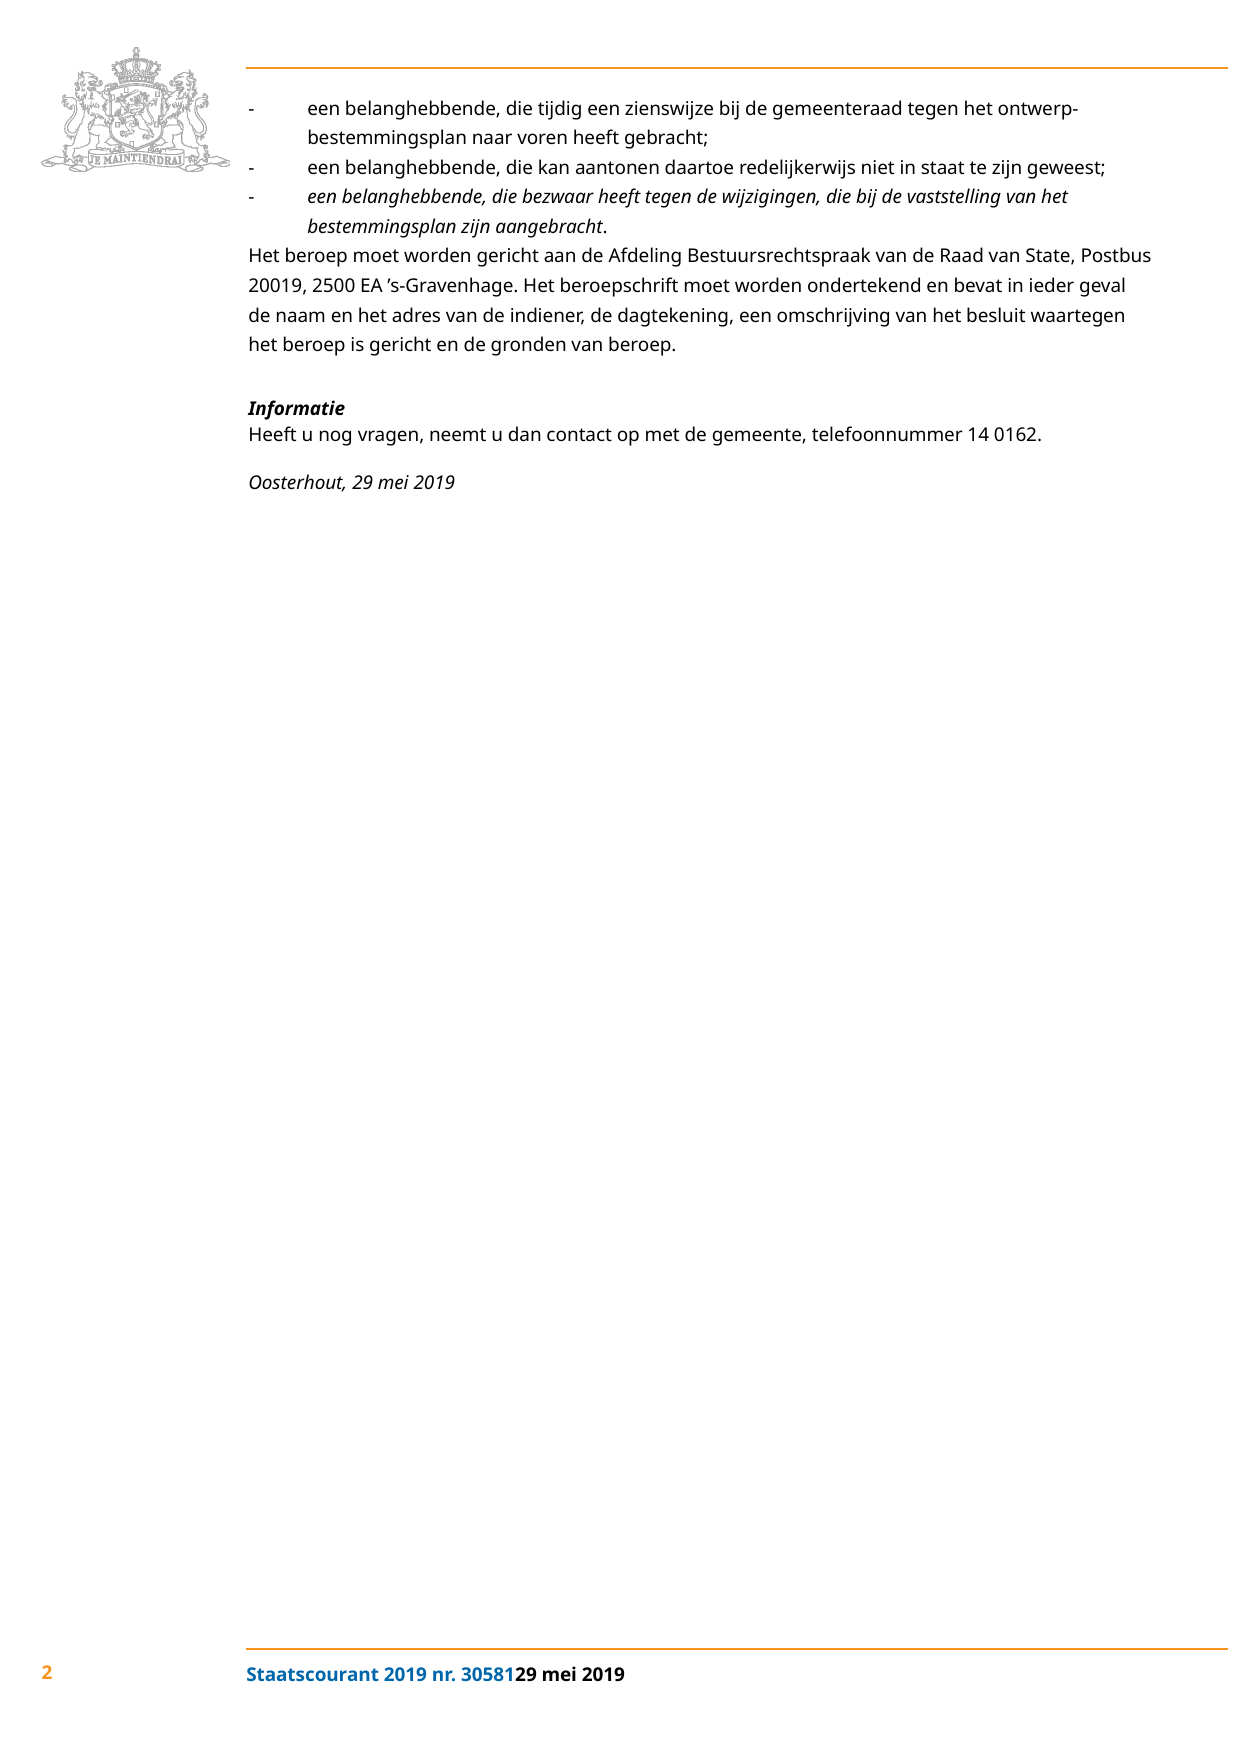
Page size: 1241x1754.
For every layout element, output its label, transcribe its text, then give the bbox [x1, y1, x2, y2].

text Het beroep moet worden gericht aan de Afdeling Bestuursrechtspraak van de Raad van State, Postbus 20019, 2500 EA ’s-Gravenhage. Het beroepschrift moet worden ondertekend en bevat in ieder geval de naam en het adres van de indiener, de dagtekening, een omschrijving van het besluit waartegen het beroep is gericht en de gronden van beroep. [248, 243, 1152, 357]
list een belanghebbende, die tijdig een zienswijze bij de gemeenteraad tegen het ontwerp-bestemmingsplan naar voren heeft gebracht; [248, 95, 1152, 150]
list een belanghebbende, die kan aantonen daartoe redelijkerwijs niet in staat te zijn geweest; [248, 154, 1152, 180]
text Heeft u nog vragen, neemt u dan contact op met de gemeente, telefoonnummer 14 0162. [248, 421, 1152, 447]
picture [41, 47, 231, 172]
list een belanghebbende, die bezwaar heeft tegen de wijzigingen, die bij de vaststelling van het bestemmingsplan zijn aangebracht. [248, 183, 1152, 239]
text Oosterhout, 29 mei 2019 [248, 469, 1152, 495]
text Informatie [248, 395, 1152, 421]
